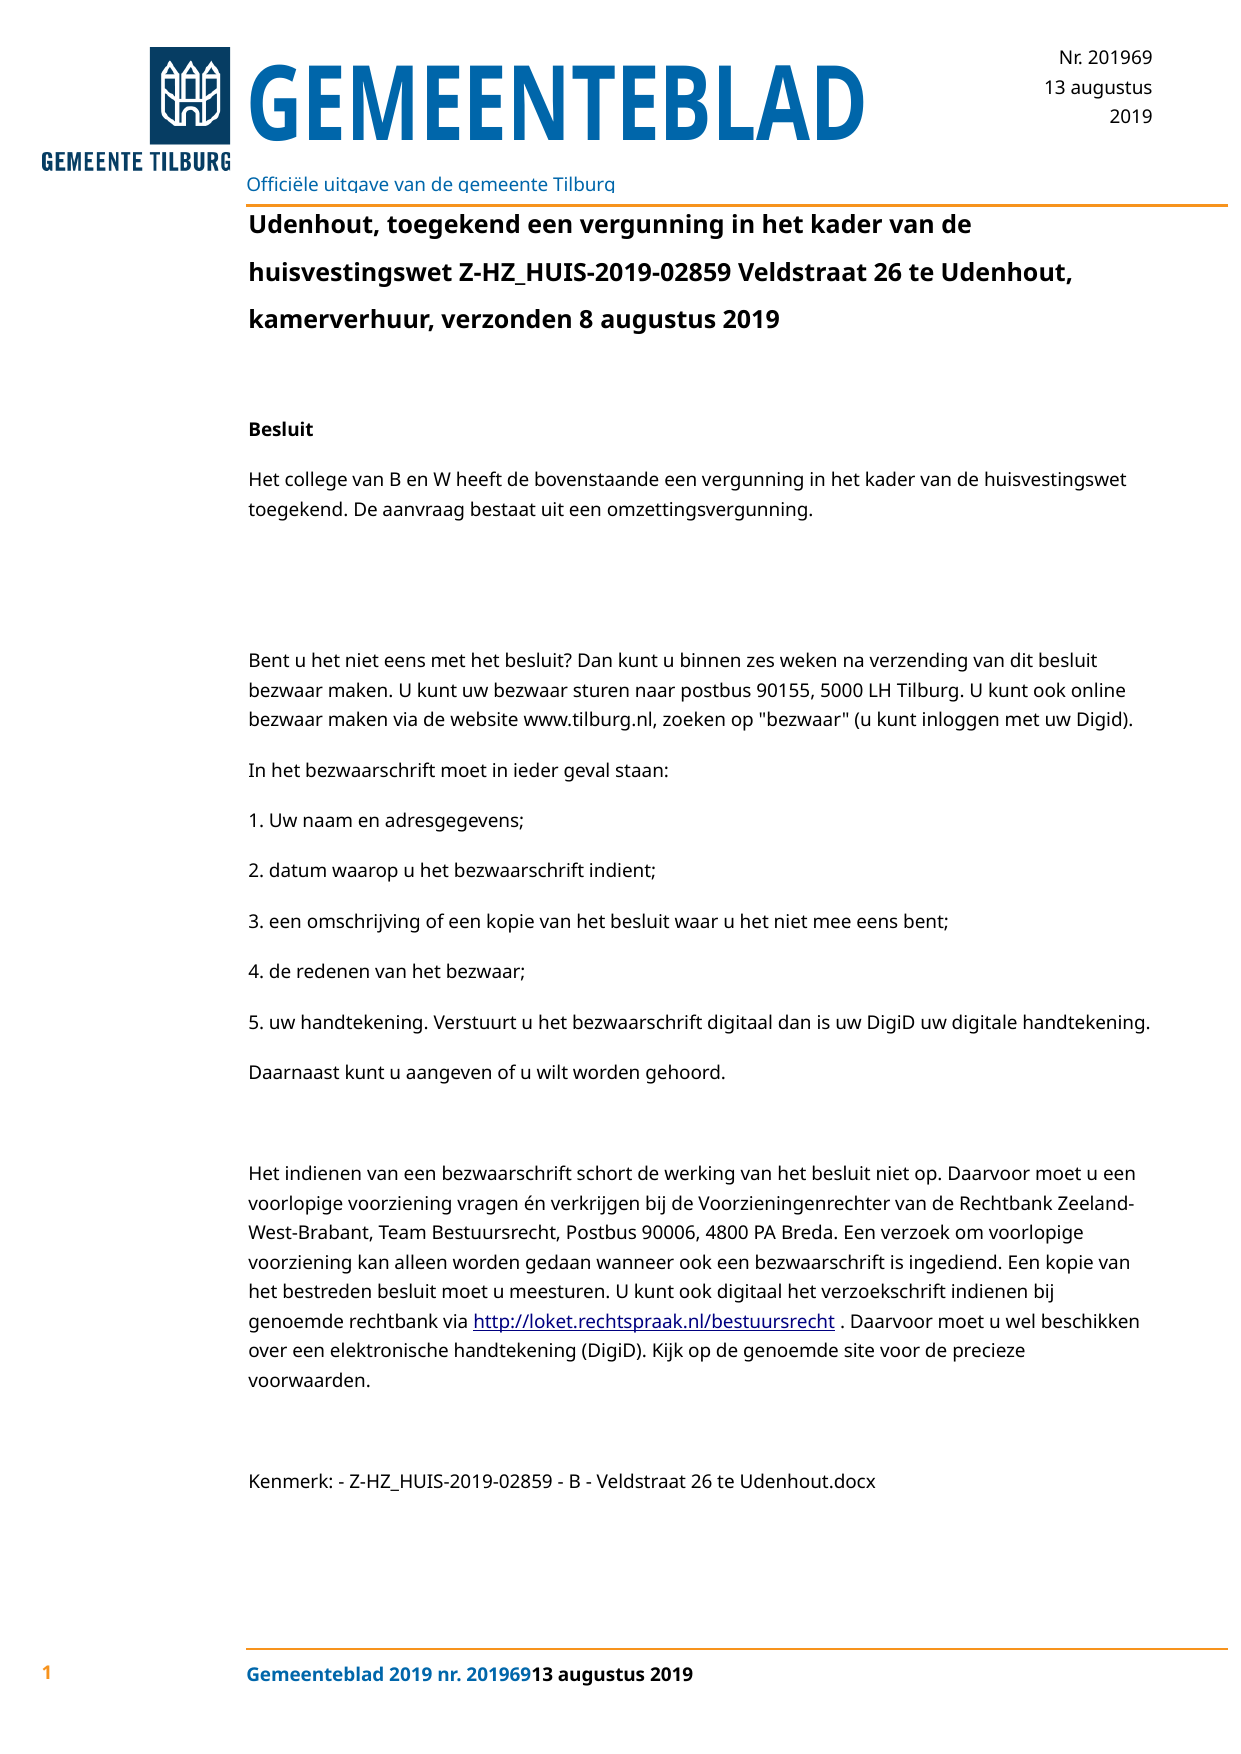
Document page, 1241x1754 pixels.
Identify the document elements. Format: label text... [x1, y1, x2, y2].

text 4. de redenen van het bezwaar; [248, 958, 1152, 984]
text Bent u het niet eens met het besluit? Dan kunt u binnen zes weken na verzending van dit besluit bezwaar maken. U kunt uw bezwaar sturen naar postbus 90155, 5000 LH Tilburg. U kunt ook online bezwaar maken via de website www.tilburg.nl, zoeken op "bezwaar" (u kunt inloggen met uw Digid). [248, 647, 1152, 732]
text Besluit [248, 416, 1152, 442]
text Daarnaast kunt u aangeven of u wilt worden gehoord. [248, 1059, 1152, 1085]
text Udenhout, toegekend een vergunning in het kader van de huisvestingswet Z-HZ_HUIS-2019-02859 Veldstraat 26 te Udenhout, kamerverhuur, verzonden 8 augustus 2019 [248, 207, 1152, 336]
text Het college van B en W heeft de bovenstaande een vergunning in het kader van de huisvestingswet toegekend. De aanvraag bestaat uit een omzettingsvergunning. [248, 466, 1152, 522]
text 2. datum waarop u het bezwaarschrift indient; [248, 858, 1152, 883]
picture [41, 47, 231, 172]
text Het indienen van een bezwaarschrift schort de werking van het besluit niet op. Daarvoor moet u een voorlopige voorziening vragen én verkrijgen bij de Voorzieningenrechter van de Rechtbank Zeeland-West-Brabant, Team Bestuursrecht, Postbus 90006, 4800 PA Breda. Een verzoek om voorlopige voorziening kan alleen worden gedaan wanneer ook een bezwaarschrift is ingediend. Een kopie van het bestreden besluit moet u meesturen. U kunt ook digitaal het verzoekschrift indienen bij genoemde rechtbank via http://loket.rechtspraak.nl/bestuursrecht . Daarvoor moet u wel beschikken over een elektronische handtekening (DigiD). Kijk op de genoemde site voor de precieze voorwaarden. [248, 1160, 1152, 1393]
text 1. Uw naam en adresgegevens; [248, 807, 1152, 833]
text 5. uw handtekening. Verstuurt u het bezwaarschrift digitaal dan is uw DigiD uw digitale handtekening. [248, 1009, 1152, 1034]
text In het bezwaarschrift moet in ieder geval staan: [248, 757, 1152, 782]
text 3. een omschrijving of een kopie van het besluit waar u het niet mee eens bent; [248, 908, 1152, 934]
text Kenmerk: - Z-HZ_HUIS-2019-02859 - B - Veldstraat 26 te Udenhout.docx [248, 1468, 1152, 1494]
